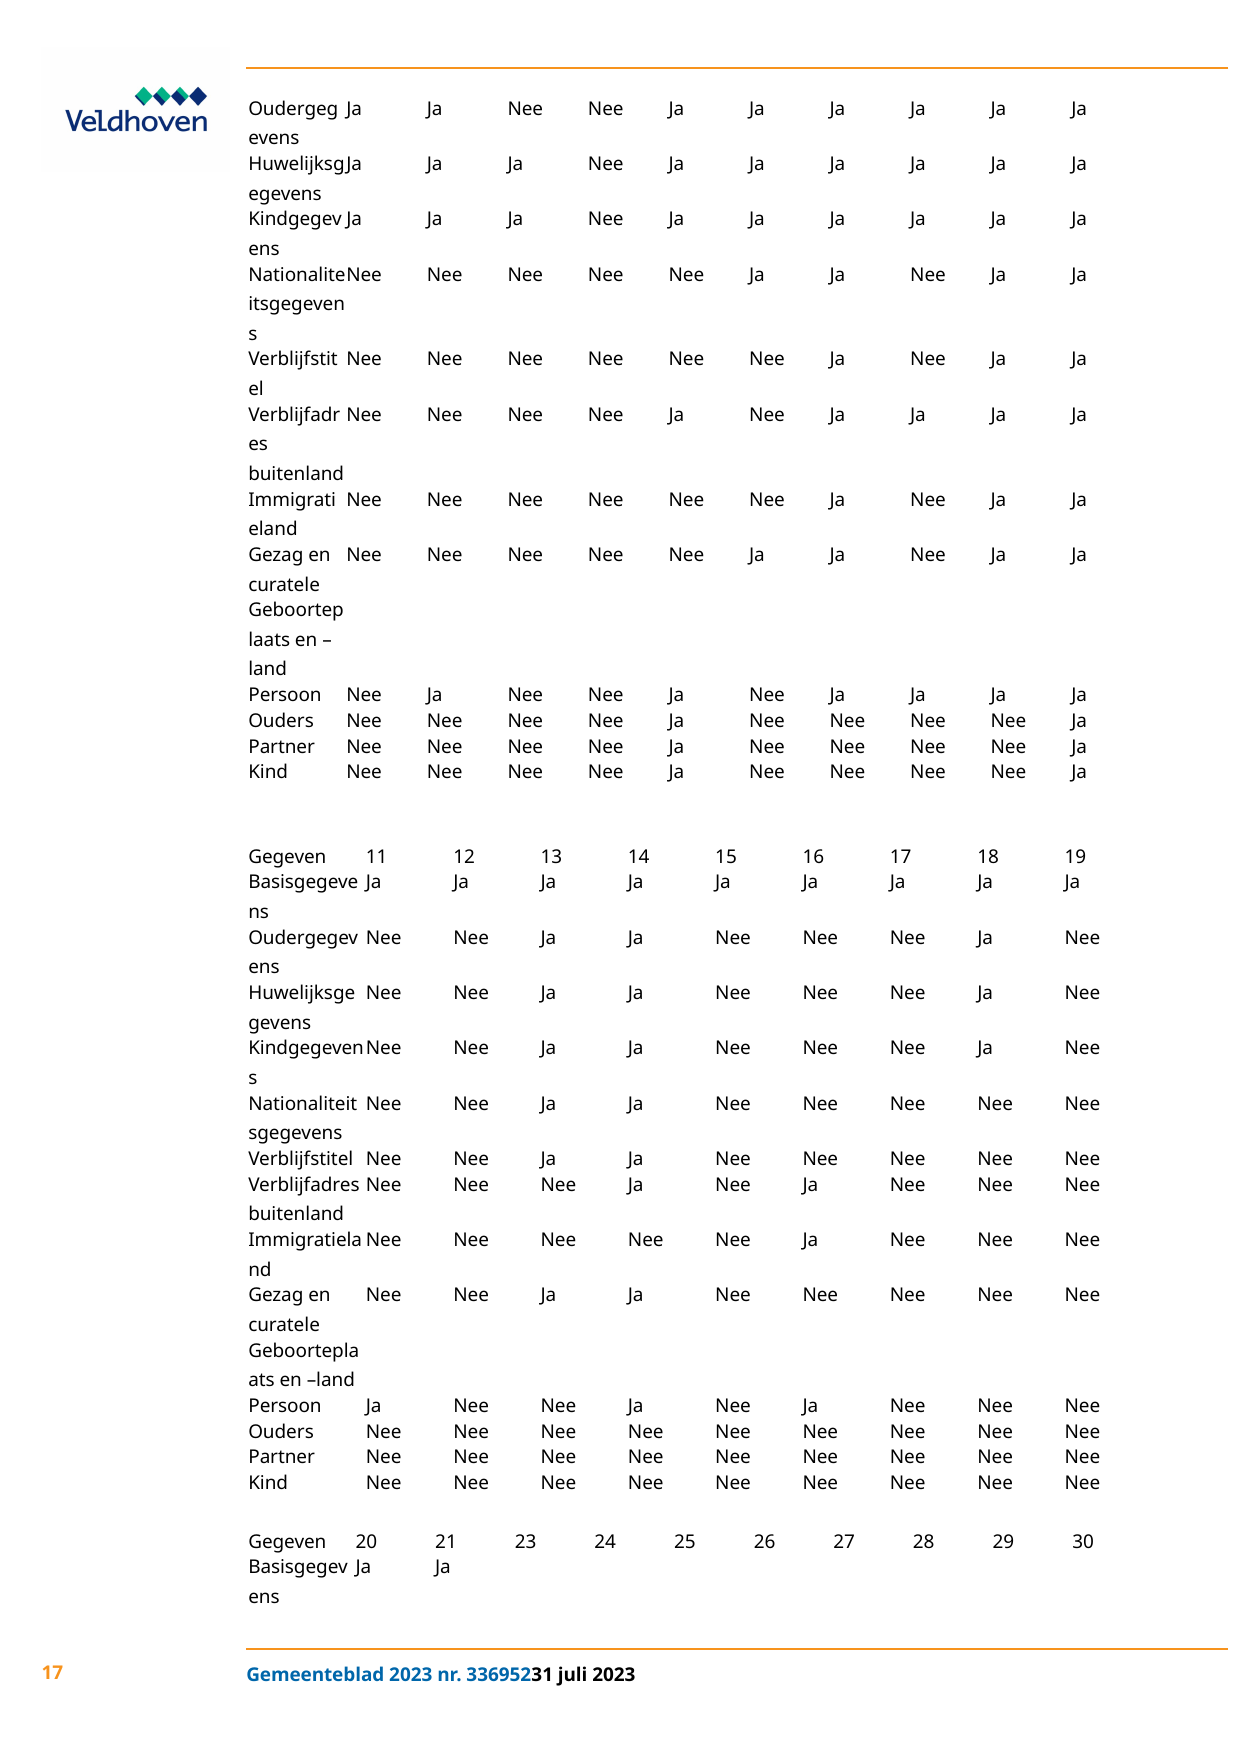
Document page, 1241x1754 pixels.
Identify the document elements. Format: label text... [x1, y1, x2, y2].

table_cell Basisgegevens [248, 869, 366, 924]
table_cell Nee [427, 346, 507, 401]
table_cell [977, 1337, 1064, 1392]
table_cell [890, 1337, 977, 1392]
table_cell Ja [990, 541, 1071, 596]
table_cell Ja [540, 924, 628, 979]
table_cell Nee [540, 1392, 628, 1418]
table_cell Immigratieland [248, 486, 346, 541]
table_cell Ja [910, 401, 990, 486]
table_cell [910, 596, 990, 681]
table_cell Ja [829, 261, 910, 346]
table_cell Ja [990, 681, 1071, 707]
table_cell Nee [802, 1444, 889, 1469]
table_cell Nee [507, 401, 588, 486]
table_cell Ja [628, 1145, 715, 1171]
table_cell Nee [802, 1469, 889, 1495]
table_cell Nee [366, 1090, 453, 1145]
table_cell Nee [890, 1171, 977, 1226]
table_cell Ja [749, 261, 829, 346]
table_cell Nee [588, 681, 668, 707]
table_cell Ja [1071, 150, 1152, 205]
table_cell Ja [990, 346, 1071, 401]
table_cell Nee [749, 707, 829, 733]
table_cell [674, 1554, 753, 1609]
table_cell Ja [668, 205, 749, 261]
table_cell Nee [910, 707, 990, 733]
table_cell [754, 1554, 833, 1609]
table_cell Nee [588, 401, 668, 486]
table_cell Nee [802, 924, 889, 979]
table_cell Nee [507, 261, 588, 346]
table_cell Nee [628, 1444, 715, 1469]
table_cell [366, 1337, 453, 1392]
table_cell Nee [668, 346, 749, 401]
table_cell Nee [1064, 1392, 1152, 1418]
table_cell Ja [366, 869, 453, 924]
table_cell Ja [346, 95, 427, 150]
table_cell Nee [588, 759, 668, 784]
table_cell Nee [1064, 1282, 1152, 1337]
table_cell Nee [1064, 1145, 1152, 1171]
table_cell Nee [715, 1392, 802, 1418]
table_cell [668, 784, 749, 810]
table_cell Nee [427, 541, 507, 596]
table_cell Ja [366, 1392, 453, 1418]
table_cell Nee [715, 979, 802, 1034]
table_cell Nee [890, 1444, 977, 1469]
table_cell Nee [715, 1469, 802, 1495]
table_cell Ja [540, 1282, 628, 1337]
table_cell Ja [977, 979, 1064, 1034]
table_cell Nee [453, 979, 540, 1034]
table_cell Nee [910, 733, 990, 758]
table_cell Nee [890, 1090, 977, 1145]
table_cell Nee [910, 759, 990, 784]
table_cell [1072, 1554, 1152, 1609]
table_cell Nee [427, 707, 507, 733]
table_header 14 [628, 843, 715, 869]
table_cell Nee [910, 346, 990, 401]
table_cell Nee [453, 1171, 540, 1226]
table_cell Ja [1071, 346, 1152, 401]
table_header 28 [913, 1528, 992, 1554]
table_header Gegeven [248, 1528, 355, 1554]
table_cell Ja [829, 95, 910, 150]
table_cell Nee [829, 707, 910, 733]
table_cell Nee [507, 707, 588, 733]
table_cell Verblijfstitel [248, 1145, 366, 1171]
table_cell Nee [628, 1469, 715, 1495]
table_header 16 [802, 843, 889, 869]
table_cell Immigratieland [248, 1226, 366, 1282]
table_header 29 [992, 1528, 1072, 1554]
table_cell Ja [427, 205, 507, 261]
table_cell [715, 1337, 802, 1392]
table_cell Nee [890, 979, 977, 1034]
table_cell Nee [668, 261, 749, 346]
table_cell Nee [1064, 1226, 1152, 1282]
table_cell Nee [540, 1444, 628, 1469]
table_cell Nee [977, 1469, 1064, 1495]
table_cell Nationaliteitsgegevens [248, 1090, 366, 1145]
table_cell Nee [715, 1226, 802, 1282]
table_cell Nee [366, 1469, 453, 1495]
table_cell Verblijfstitel [248, 346, 346, 401]
table_cell Nee [749, 759, 829, 784]
table_cell [990, 596, 1071, 681]
table_cell Partner [248, 1444, 366, 1469]
table_cell Ja [507, 205, 588, 261]
table_cell Nee [588, 346, 668, 401]
table_cell Nee [802, 1035, 889, 1090]
table_cell Nee [1064, 1418, 1152, 1444]
table_cell [668, 596, 749, 681]
table_cell Ja [990, 95, 1071, 150]
table_cell Nee [453, 1282, 540, 1337]
table_cell Ja [435, 1554, 514, 1609]
table_cell Ja [1071, 95, 1152, 150]
table_cell Ja [628, 1035, 715, 1090]
table_cell Ja [346, 150, 427, 205]
table_cell Ja [977, 869, 1064, 924]
table_cell Nee [1064, 924, 1152, 979]
table_cell Gezag en curatele [248, 1282, 366, 1337]
table_cell Nee [346, 486, 427, 541]
table_cell Nee [588, 707, 668, 733]
table_cell Nee [977, 1145, 1064, 1171]
table_cell Nee [749, 733, 829, 758]
table_cell Nee [990, 707, 1071, 733]
table_cell Nee [453, 1469, 540, 1495]
table_cell Ja [829, 150, 910, 205]
table_header 25 [674, 1528, 753, 1554]
table_cell Nee [507, 541, 588, 596]
table_cell Ja [540, 1145, 628, 1171]
table_cell Nee [890, 1392, 977, 1418]
table_header 23 [515, 1528, 594, 1554]
table_cell Nee [977, 1282, 1064, 1337]
table_cell Ja [628, 1392, 715, 1418]
table_cell [829, 596, 910, 681]
table_cell Nee [829, 733, 910, 758]
table_cell Ja [802, 1226, 889, 1282]
table_cell Nee [977, 1171, 1064, 1226]
table_cell Nee [990, 759, 1071, 784]
table_cell [1064, 1337, 1152, 1392]
table_cell Ja [802, 1392, 889, 1418]
table_cell Ja [802, 869, 889, 924]
table_cell Kindgegevens [248, 205, 346, 261]
table_cell [507, 784, 588, 810]
table_cell Nee [427, 261, 507, 346]
table_cell Nee [890, 1469, 977, 1495]
table_cell Ja [990, 205, 1071, 261]
table_cell Ja [668, 95, 749, 150]
table_cell Nee [910, 541, 990, 596]
table_cell Ja [540, 979, 628, 1034]
table_header Gegeven [248, 843, 366, 869]
table_cell Ja [628, 1171, 715, 1226]
table_cell Ouders [248, 1418, 366, 1444]
table_cell Ja [668, 759, 749, 784]
table_cell Nee [346, 759, 427, 784]
table_cell Nee [366, 1444, 453, 1469]
table_cell Nee [628, 1418, 715, 1444]
table_cell Nee [910, 486, 990, 541]
table_cell Nee [427, 401, 507, 486]
table_cell Gezag en curatele [248, 541, 346, 596]
table_cell Verblijfadres buitenland [248, 1171, 366, 1226]
table_cell Nee [346, 681, 427, 707]
table_cell [588, 596, 668, 681]
table_cell [453, 1337, 540, 1392]
table_cell Kindgegevens [248, 1035, 366, 1090]
table_cell Nee [715, 1145, 802, 1171]
table_cell Nee [802, 1090, 889, 1145]
table_cell Nee [427, 486, 507, 541]
table_cell Nee [715, 1444, 802, 1469]
table_cell [427, 596, 507, 681]
table_cell Ja [1071, 205, 1152, 261]
table_cell Nee [540, 1226, 628, 1282]
table_cell Ja [1071, 733, 1152, 758]
table_cell Nee [346, 261, 427, 346]
table_cell Nee [507, 486, 588, 541]
table_cell Nee [507, 346, 588, 401]
table_cell Nee [453, 1035, 540, 1090]
table_cell Ouders [248, 707, 346, 733]
table_cell Nee [507, 759, 588, 784]
table_header 11 [366, 843, 453, 869]
table_cell Ja [540, 1090, 628, 1145]
table_cell Nee [453, 924, 540, 979]
table_cell Ja [990, 150, 1071, 205]
table_cell Nee [1064, 1444, 1152, 1469]
table_header 30 [1072, 1528, 1152, 1554]
table_cell Nee [1064, 1171, 1152, 1226]
table_cell Ja [910, 205, 990, 261]
table_cell Nee [628, 1226, 715, 1282]
table_cell Ja [802, 1171, 889, 1226]
table_header 12 [453, 843, 540, 869]
table_cell Ja [829, 486, 910, 541]
table_cell [910, 784, 990, 810]
table_cell [833, 1554, 913, 1609]
table_header 19 [1064, 843, 1152, 869]
table_cell Nee [453, 1444, 540, 1469]
table_cell Nee [346, 733, 427, 758]
table_cell Ja [1071, 261, 1152, 346]
table_cell [507, 596, 588, 681]
table_cell [346, 784, 427, 810]
table_cell Nee [453, 1418, 540, 1444]
table_cell Nee [749, 346, 829, 401]
table_cell Ja [628, 869, 715, 924]
table_header 18 [977, 843, 1064, 869]
table_cell [248, 784, 346, 810]
table_cell Nee [346, 541, 427, 596]
table_cell Ja [427, 95, 507, 150]
table_cell [628, 1337, 715, 1392]
table_cell Nee [990, 733, 1071, 758]
table_cell Nee [749, 681, 829, 707]
table_cell Nee [366, 1226, 453, 1282]
table_cell Nee [1064, 1035, 1152, 1090]
table_cell Ja [990, 261, 1071, 346]
table_cell Nee [366, 924, 453, 979]
table_cell Nee [1064, 1469, 1152, 1495]
table_cell Nee [890, 1226, 977, 1282]
table_cell Nee [427, 759, 507, 784]
table_cell Nee [977, 1444, 1064, 1469]
table_cell Persoon [248, 1392, 366, 1418]
table_cell Nee [977, 1226, 1064, 1282]
picture [41, 47, 231, 172]
table_cell Nee [588, 486, 668, 541]
table_cell Nee [346, 401, 427, 486]
table_cell Nee [453, 1145, 540, 1171]
table_cell Nee [890, 1035, 977, 1090]
table_cell [749, 596, 829, 681]
table_cell Nee [977, 1090, 1064, 1145]
table_cell Ja [1071, 707, 1152, 733]
table_cell Nee [829, 759, 910, 784]
table_cell Ja [910, 150, 990, 205]
table_cell Nee [588, 205, 668, 261]
table_cell Ja [990, 486, 1071, 541]
table_cell Nee [507, 733, 588, 758]
table_cell Nee [366, 1035, 453, 1090]
table_cell Ja [628, 1090, 715, 1145]
table_cell Nee [668, 486, 749, 541]
table_cell Nee [890, 1282, 977, 1337]
table_cell Nee [507, 681, 588, 707]
table_cell Ja [1071, 486, 1152, 541]
table_cell Ja [427, 150, 507, 205]
table_cell Ja [668, 150, 749, 205]
table_cell Nationaliteitsgegevens [248, 261, 346, 346]
table_cell Ja [749, 205, 829, 261]
table_cell Nee [366, 1171, 453, 1226]
table_cell Ja [829, 205, 910, 261]
table_cell Ja [1071, 681, 1152, 707]
table_cell Nee [668, 541, 749, 596]
table_cell [540, 1337, 628, 1392]
table_cell Nee [427, 733, 507, 758]
table_cell Geboorteplaats en –land [248, 1337, 366, 1392]
table_cell Ja [1071, 541, 1152, 596]
table_header 24 [594, 1528, 674, 1554]
table_cell Ja [977, 1035, 1064, 1090]
table_cell Ja [668, 681, 749, 707]
table_header 20 [355, 1528, 435, 1554]
table_cell Nee [588, 261, 668, 346]
table_cell Nee [1064, 1090, 1152, 1145]
table_cell Nee [749, 486, 829, 541]
table_cell Persoon [248, 681, 346, 707]
table_cell Kind [248, 1469, 366, 1495]
table_cell Nee [366, 1418, 453, 1444]
table_cell Nee [977, 1418, 1064, 1444]
table_cell Ja [829, 346, 910, 401]
table_cell Ja [715, 869, 802, 924]
table_cell Nee [802, 1418, 889, 1444]
table_cell Nee [910, 261, 990, 346]
table_header 17 [890, 843, 977, 869]
table_cell Nee [540, 1418, 628, 1444]
table_cell Ja [628, 1282, 715, 1337]
table_cell [1071, 596, 1152, 681]
table_cell Ja [540, 1035, 628, 1090]
table_cell Nee [715, 924, 802, 979]
table_cell Ja [346, 205, 427, 261]
table_cell Nee [507, 95, 588, 150]
table_cell Ja [668, 733, 749, 758]
table_cell Ja [829, 681, 910, 707]
table_cell Ja [1071, 759, 1152, 784]
table_cell [588, 784, 668, 810]
table_header 15 [715, 843, 802, 869]
table_cell Ja [749, 150, 829, 205]
table_cell Ja [890, 869, 977, 924]
table_cell [515, 1554, 594, 1609]
table_cell [594, 1554, 674, 1609]
table_cell Nee [346, 346, 427, 401]
table_cell Nee [346, 707, 427, 733]
table_cell Nee [890, 924, 977, 979]
table_cell Nee [802, 979, 889, 1034]
table_cell [992, 1554, 1072, 1609]
table_cell [749, 784, 829, 810]
table_cell [829, 784, 910, 810]
table_cell Ja [749, 95, 829, 150]
table_cell Nee [366, 979, 453, 1034]
table_cell Nee [588, 733, 668, 758]
table_cell Ja [829, 541, 910, 596]
table_cell Ja [829, 401, 910, 486]
table_cell Nee [715, 1282, 802, 1337]
table_cell [346, 596, 427, 681]
table_cell Nee [715, 1090, 802, 1145]
table_cell Ja [749, 541, 829, 596]
table_cell Kind [248, 759, 346, 784]
table_cell Ja [453, 869, 540, 924]
table_cell Huwelijksgegevens [248, 150, 346, 205]
table_cell Basisgegevens [248, 1554, 355, 1609]
table_cell Ja [668, 401, 749, 486]
table_cell Ja [668, 707, 749, 733]
table_cell Nee [588, 541, 668, 596]
table_cell Nee [890, 1418, 977, 1444]
table_cell Nee [890, 1145, 977, 1171]
table_cell Ja [977, 924, 1064, 979]
table_cell Ja [990, 401, 1071, 486]
table_cell [427, 784, 507, 810]
table_cell Nee [1064, 979, 1152, 1034]
table_cell Oudergegevens [248, 924, 366, 979]
table_cell Nee [588, 95, 668, 150]
table_cell Ja [540, 869, 628, 924]
table_cell [1071, 784, 1152, 810]
table_cell [990, 784, 1071, 810]
table_cell Ja [507, 150, 588, 205]
table_cell Ja [1064, 869, 1152, 924]
table_cell Verblijfadres buitenland [248, 401, 346, 486]
table_cell Oudergegevens [248, 95, 346, 150]
table_header 27 [833, 1528, 913, 1554]
table_cell Partner [248, 733, 346, 758]
table_cell Huwelijksgegevens [248, 979, 366, 1034]
table_cell Ja [355, 1554, 435, 1609]
table_cell Nee [540, 1469, 628, 1495]
table_cell Nee [715, 1171, 802, 1226]
table_cell Ja [628, 924, 715, 979]
table_cell Nee [453, 1226, 540, 1282]
table_cell Nee [715, 1418, 802, 1444]
table_header 26 [754, 1528, 833, 1554]
table_cell Nee [802, 1145, 889, 1171]
table_cell Nee [802, 1282, 889, 1337]
table_cell Nee [588, 150, 668, 205]
table_cell Ja [910, 95, 990, 150]
table_cell Nee [366, 1145, 453, 1171]
table_cell Nee [453, 1392, 540, 1418]
table_header 13 [540, 843, 628, 869]
table_header 21 [435, 1528, 514, 1554]
table_cell [913, 1554, 992, 1609]
table_cell Ja [910, 681, 990, 707]
table_cell Ja [628, 979, 715, 1034]
table_cell Nee [540, 1171, 628, 1226]
table_cell Nee [453, 1090, 540, 1145]
table_cell Nee [366, 1282, 453, 1337]
table_cell [802, 1337, 889, 1392]
table_cell Nee [715, 1035, 802, 1090]
table_cell Nee [977, 1392, 1064, 1418]
table_cell Ja [427, 681, 507, 707]
table_cell Ja [1071, 401, 1152, 486]
table_cell Nee [749, 401, 829, 486]
table_cell Geboorteplaats en –land [248, 596, 346, 681]
